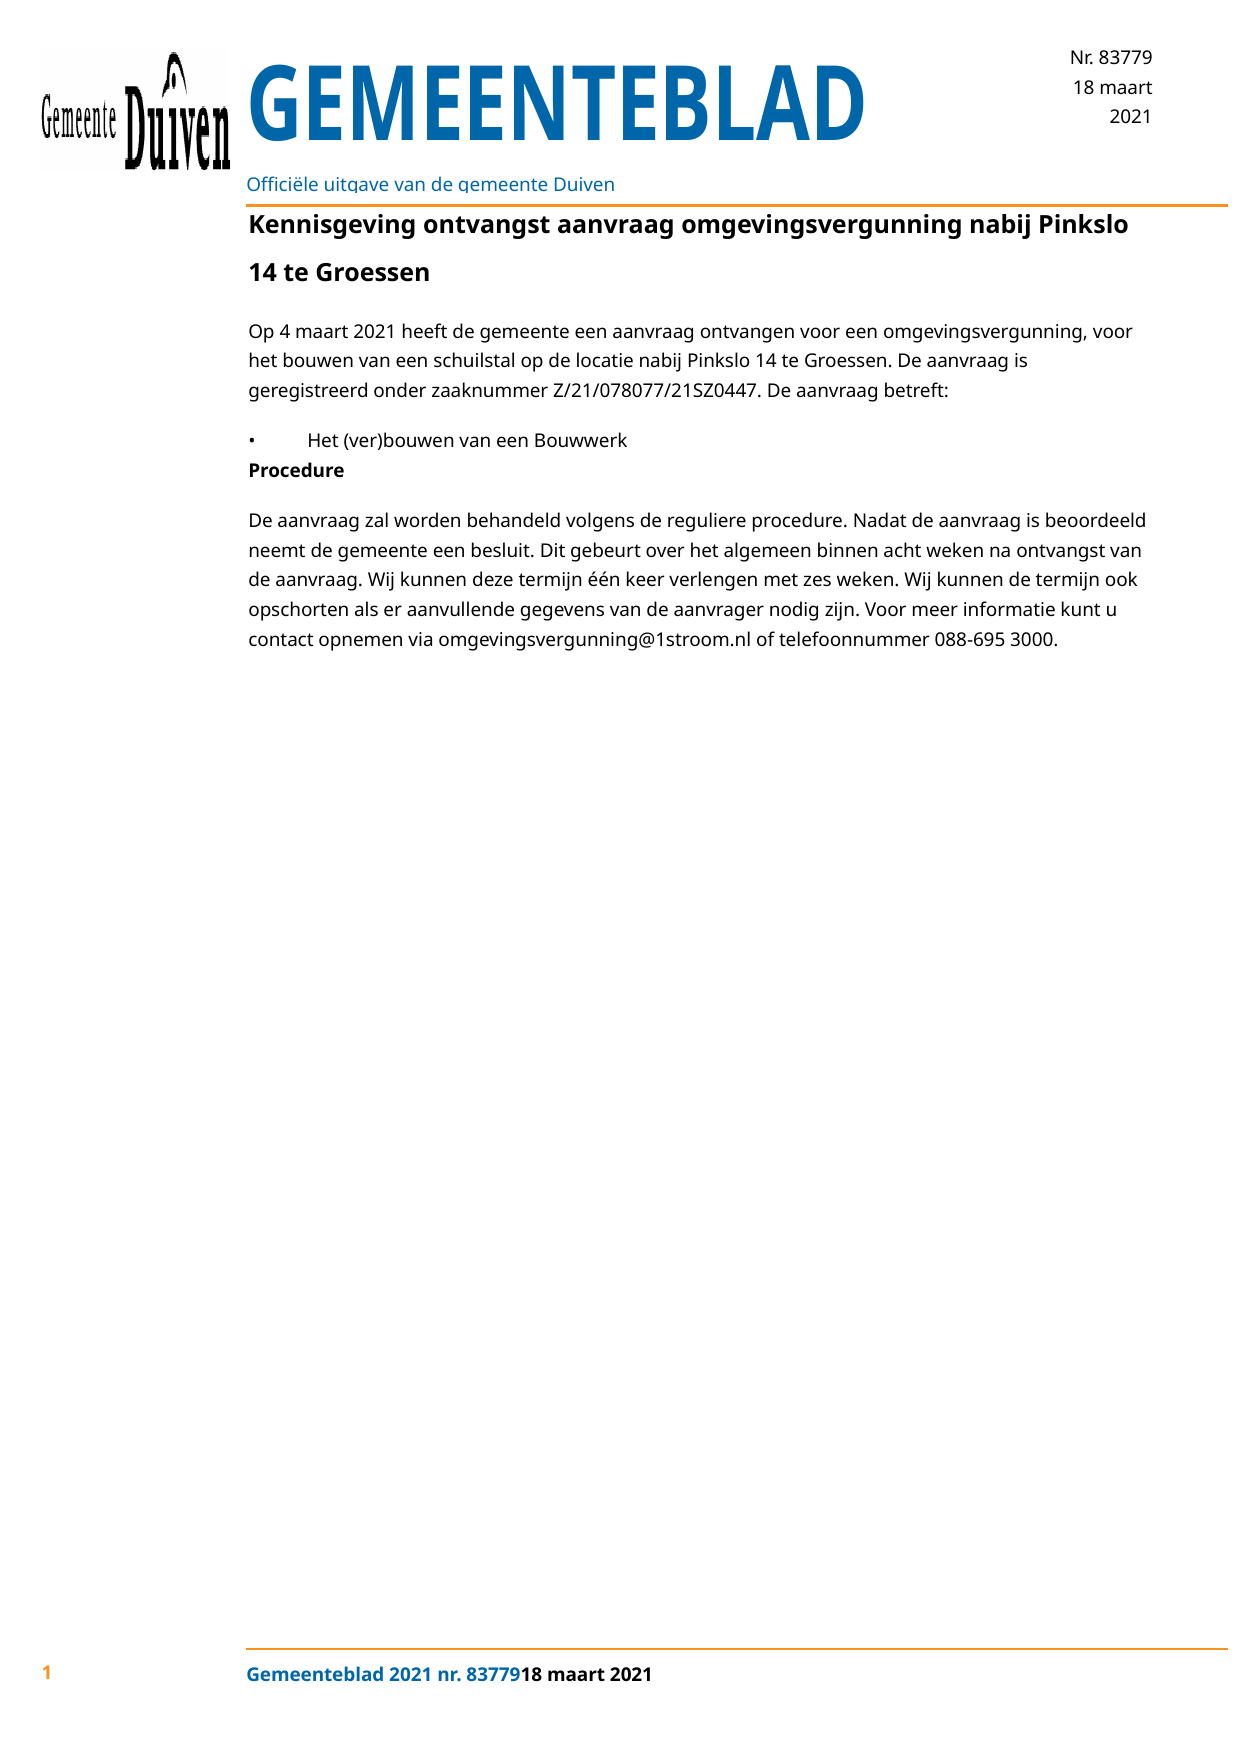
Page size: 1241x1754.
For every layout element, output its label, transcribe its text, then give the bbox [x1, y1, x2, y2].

picture [41, 47, 231, 172]
text Kennisgeving ontvangst aanvraag omgevingsvergunning nabij Pinkslo 14 te Groessen [248, 207, 1152, 288]
text Op 4 maart 2021 heeft de gemeente een aanvraag ontvangen voor een omgevingsvergunning, voor het bouwen van een schuilstal op de locatie nabij Pinkslo 14 te Groessen. De aanvraag is geregistreerd onder zaaknummer Z/21/078077/21SZ0447. De aanvraag betreft: [248, 318, 1152, 403]
list Het (ver)bouwen van een Bouwwerk [248, 427, 1152, 453]
text Procedure [248, 457, 1152, 483]
text De aanvraag zal worden behandeld volgens de reguliere procedure. Nadat de aanvraag is beoordeeld neemt de gemeente een besluit. Dit gebeurt over het algemeen binnen acht weken na ontvangst van de aanvraag. Wij kunnen deze termijn één keer verlengen met zes weken. Wij kunnen de termijn ook opschorten als er aanvullende gegevens van de aanvrager nodig zijn. Voor meer informatie kunt u contact opnemen via omgevingsvergunning@1stroom.nl of telefoonnummer 088-695 3000. [248, 507, 1152, 652]
